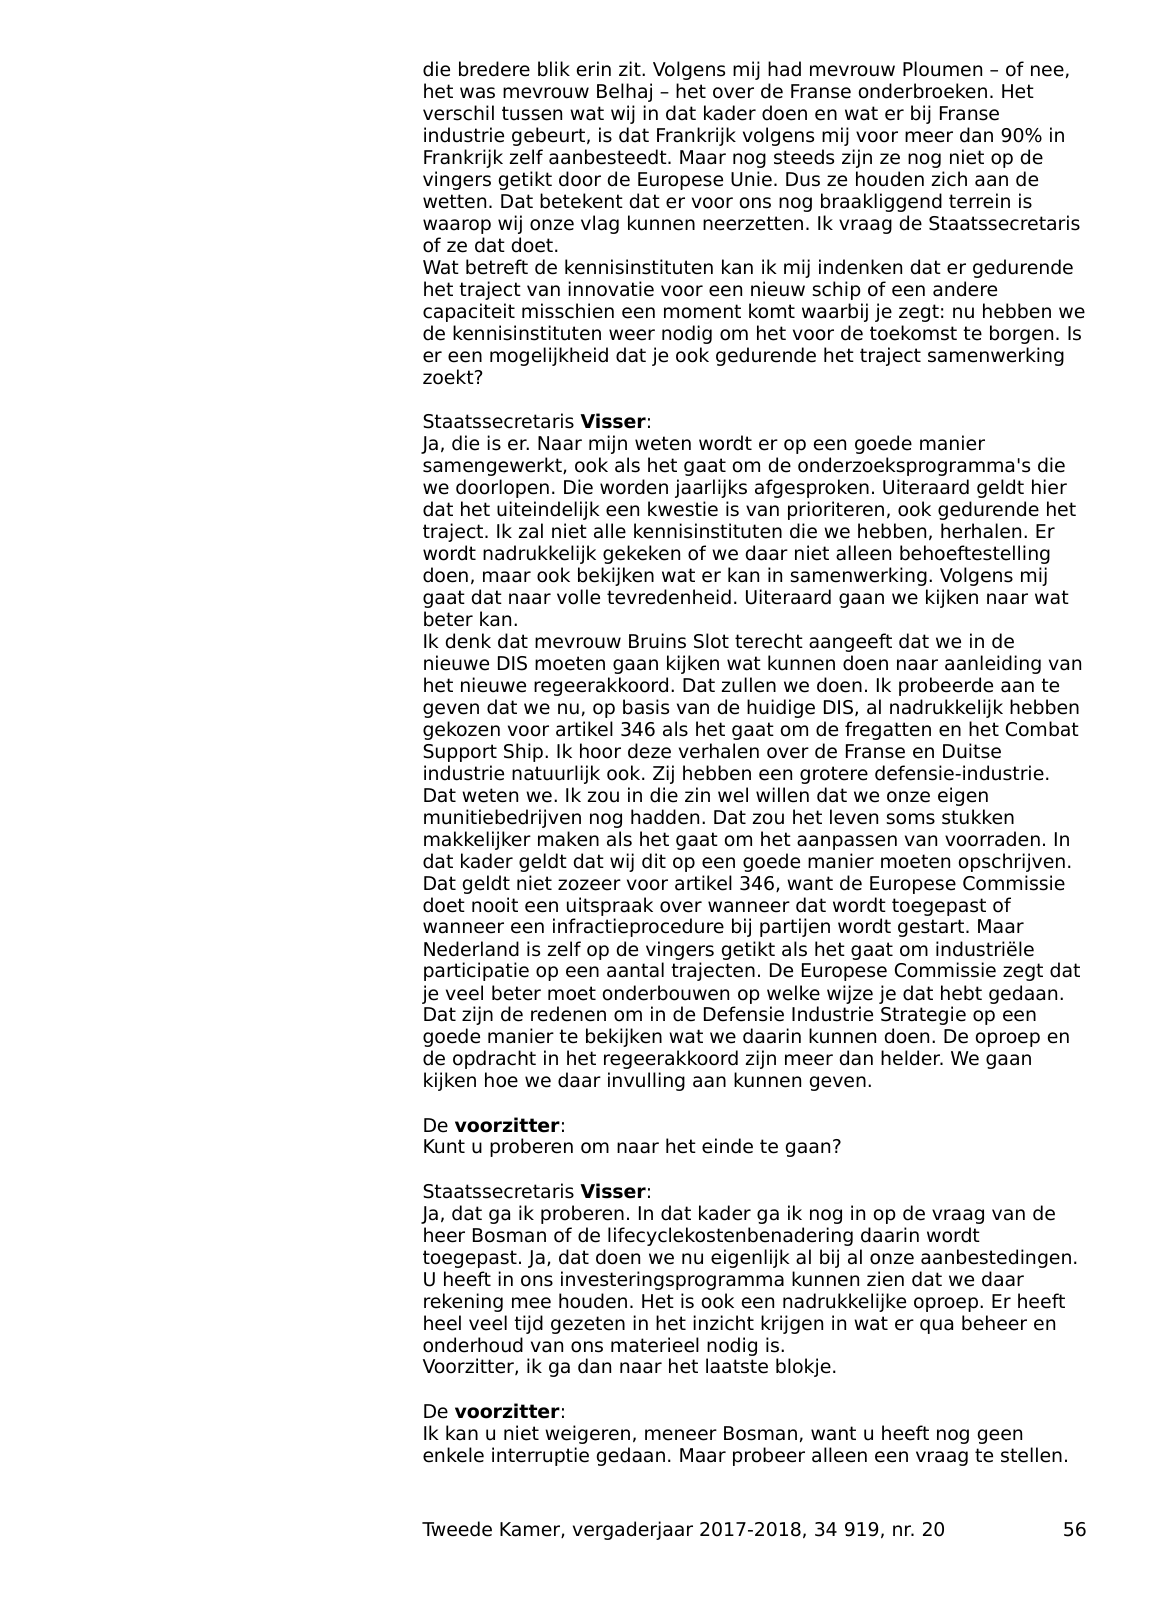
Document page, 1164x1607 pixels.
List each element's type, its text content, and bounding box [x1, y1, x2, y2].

text Kunt u proberen om naar het einde te gaan? [422, 1136, 1087, 1158]
text Ik kan u niet weigeren, meneer Bosman, want u heeft nog geen enkele interruptie gedaan. Maar probeer alleen een vraag te stellen. [422, 1423, 1087, 1467]
text Ja, dat ga ik proberen. In dat kader ga ik nog in op de vraag van de heer Bosman of de lifecyclekostenbenadering daarin wordt toegepast. Ja, dat doen we nu eigenlijk al bij al onze aanbestedingen. U heeft in ons investeringsprogramma kunnen zien dat we daar rekening mee houden. Het is ook een nadrukkelijke oproep. Er heeft heel veel tijd gezeten in het inzicht krijgen in wat er qua beheer en onderhoud van ons materieel nodig is. [422, 1203, 1087, 1356]
text Ja, die is er. Naar mijn weten wordt er op een goede manier samengewerkt, ook als het gaat om de onderzoeksprogramma's die we doorlopen. Die worden jaarlijks afgesproken. Uiteraard geldt hier dat het uiteindelijk een kwestie is van prioriteren, ook gedurende het traject. Ik zal niet alle kennisinstituten die we hebben, herhalen. Er wordt nadrukkelijk gekeken of we daar niet alleen behoeftestelling doen, maar ook bekijken wat er kan in samenwerking. Volgens mij gaat dat naar volle tevredenheid. Uiteraard gaan we kijken naar wat beter kan. [422, 433, 1087, 631]
text Staatssecretaris Visser: [422, 1181, 1087, 1203]
text De voorzitter: [422, 1114, 1087, 1136]
text Voorzitter, ik ga dan naar het laatste blokje. [422, 1356, 1087, 1378]
text Staatssecretaris Visser: [422, 411, 1087, 433]
text Ik denk dat mevrouw Bruins Slot terecht aangeeft dat we in de nieuwe DIS moeten gaan kijken wat kunnen doen naar aanleiding van het nieuwe regeerakkoord. Dat zullen we doen. Ik probeerde aan te geven dat we nu, op basis van de huidige DIS, al nadrukkelijk hebben gekozen voor artikel 346 als het gaat om de fregatten en het Combat Support Ship. Ik hoor deze verhalen over de Franse en Duitse industrie natuurlijk ook. Zij hebben een grotere defensie-industrie. Dat weten we. Ik zou in die zin wel willen dat we onze eigen munitiebedrijven nog hadden. Dat zou het leven soms stukken makkelijker maken als het gaat om het aanpassen van voorraden. In dat kader geldt dat wij dit op een goede manier moeten opschrijven. Dat geldt niet zozeer voor artikel 346, want de Europese Commissie doet nooit een uitspraak over wanneer dat wordt toegepast of wanneer een infractieprocedure bij partijen wordt gestart. Maar Nederland is zelf op de vingers getikt als het gaat om industriële participatie op een aantal trajecten. De Europese Commissie zegt dat je veel beter moet onderbouwen op welke wijze je dat hebt gedaan. Dat zijn de redenen om in de Defensie Industrie Strategie op een goede manier te bekijken wat we daarin kunnen doen. De oproep en de opdracht in het regeerakkoord zijn meer dan helder. We gaan kijken hoe we daar invulling aan kunnen geven. [422, 631, 1087, 1092]
text die bredere blik erin zit. Volgens mij had mevrouw Ploumen – of nee, het was mevrouw Belhaj – het over de Franse onderbroeken. Het verschil tussen wat wij in dat kader doen en wat er bij Franse industrie gebeurt, is dat Frankrijk volgens mij voor meer dan 90% in Frankrijk zelf aanbesteedt. Maar nog steeds zijn ze nog niet op de vingers getikt door de Europese Unie. Dus ze houden zich aan de wetten. Dat betekent dat er voor ons nog braakliggend terrein is waarop wij onze vlag kunnen neerzetten. Ik vraag de Staatssecretaris of ze dat doet. [422, 59, 1087, 257]
text Wat betreft de kennisinstituten kan ik mij indenken dat er gedurende het traject van innovatie voor een nieuw schip of een andere capaciteit misschien een moment komt waarbij je zegt: nu hebben we de kennisinstituten weer nodig om het voor de toekomst te borgen. Is er een mogelijkheid dat je ook gedurende het traject samenwerking zoekt? [422, 257, 1087, 389]
text De voorzitter: [422, 1401, 1087, 1423]
